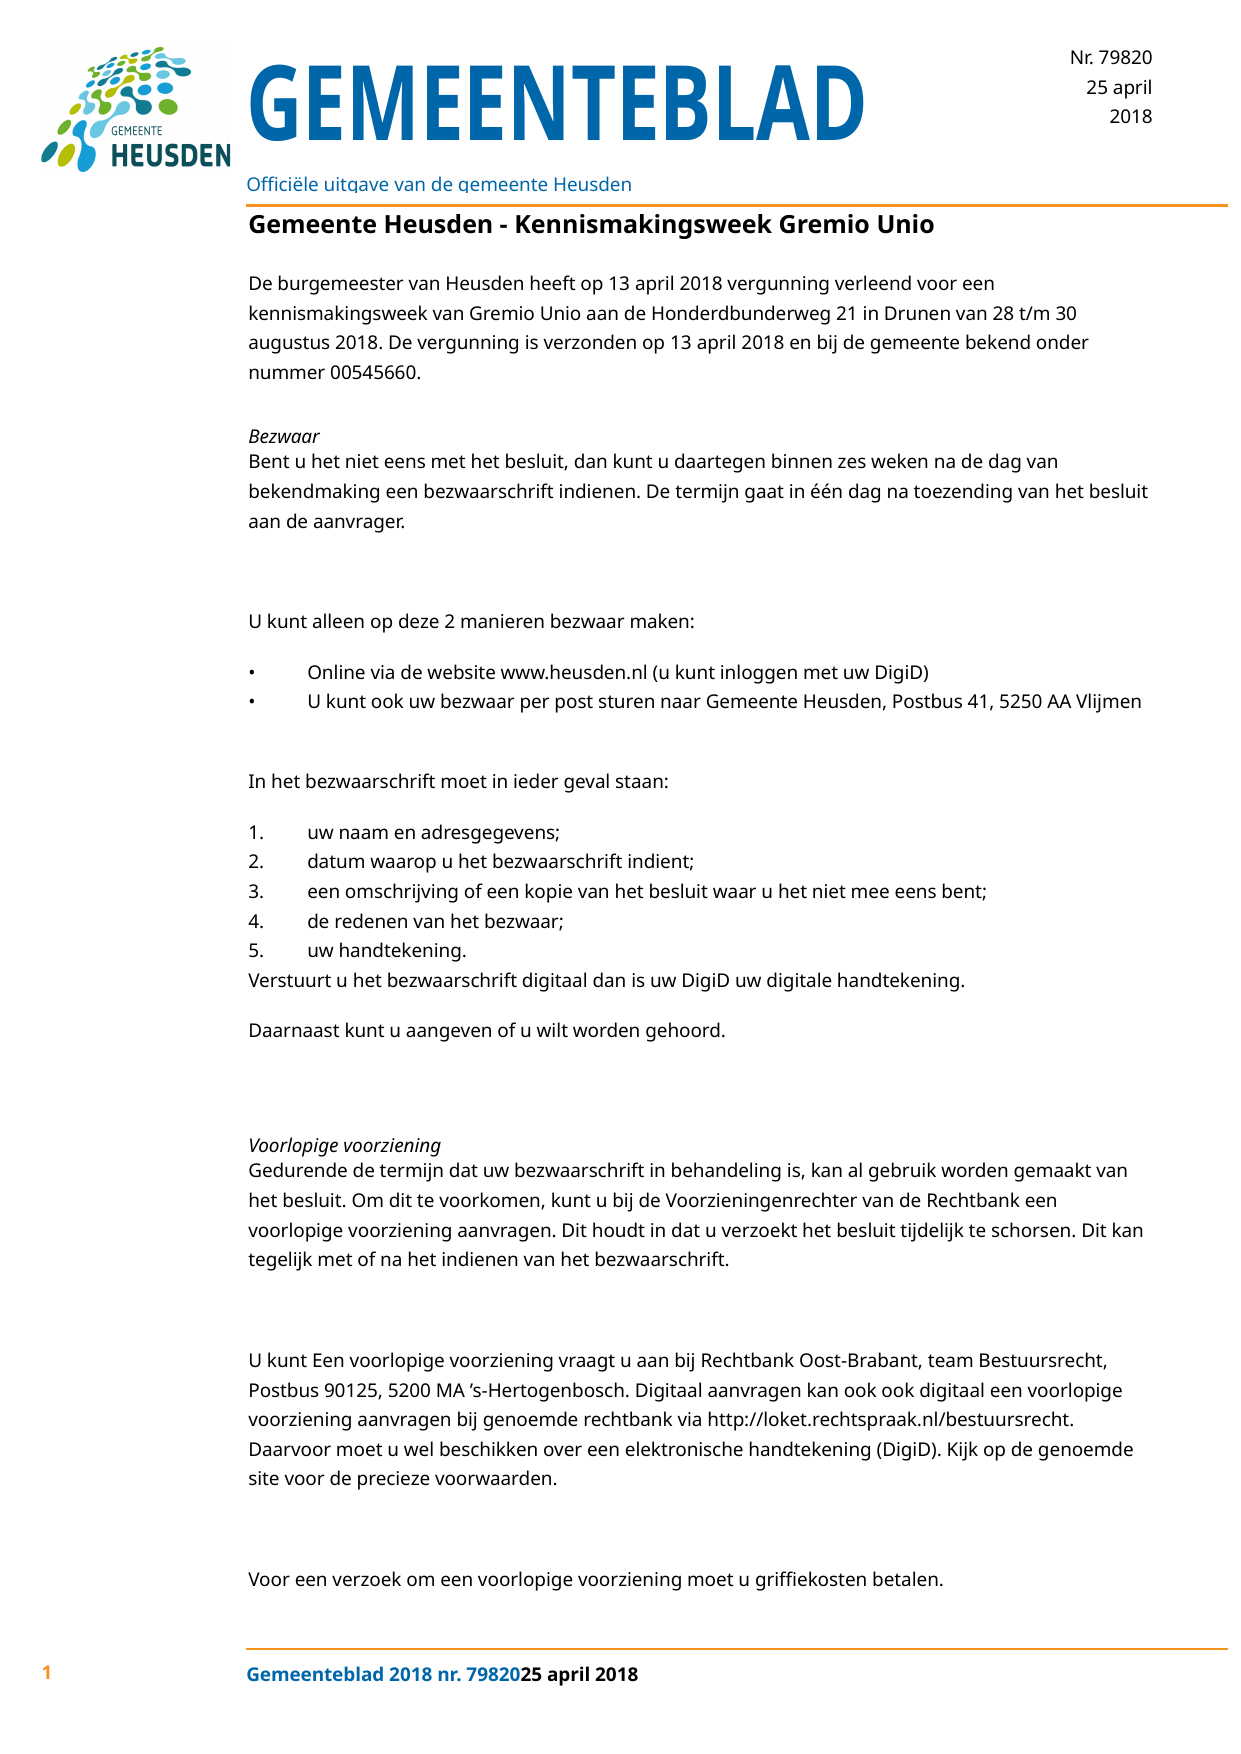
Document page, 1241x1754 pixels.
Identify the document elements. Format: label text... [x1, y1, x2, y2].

picture [41, 47, 231, 172]
list U kunt ook uw bezwaar per post sturen naar Gemeente Heusden, Postbus 41, 5250 AA Vlijmen [248, 689, 1152, 714]
text Bezwaar [248, 423, 1152, 449]
list de redenen van het bezwaar; [248, 908, 1152, 934]
text Voorlopige voorziening [248, 1132, 1152, 1158]
list uw naam en adresgegevens; [248, 819, 1152, 845]
list een omschrijving of een kopie van het besluit waar u het niet mee eens bent; [248, 878, 1152, 904]
list Online via de website www.heusden.nl (u kunt inloggen met uw DigiD) [248, 659, 1152, 685]
text De burgemeester van Heusden heeft op 13 april 2018 vergunning verleend voor een kennismakingsweek van Gremio Unio aan de Honderdbunderweg 21 in Drunen van 28 t/m 30 augustus 2018. De vergunning is verzonden op 13 april 2018 en bij de gemeente bekend onder nummer 00545660. [248, 270, 1152, 385]
list uw handtekening. [248, 937, 1152, 963]
text U kunt Een voorlopige voorziening vraagt u aan bij Rechtbank Oost-Brabant, team Bestuursrecht, Postbus 90125, 5200 MA ’s-Hertogenbosch. Digitaal aanvragen kan ook ook digitaal een voorlopige voorziening aanvragen bij genoemde rechtbank via http://loket.rechtspraak.nl/bestuursrecht. Daarvoor moet u wel beschikken over een elektronische handtekening (DigiD). Kijk op de genoemde site voor de precieze voorwaarden. [248, 1347, 1152, 1491]
text Gedurende de termijn dat uw bezwaarschrift in behandeling is, kan al gebruik worden gemaakt van het besluit. Om dit te voorkomen, kunt u bij de Voorzieningenrechter van de Rechtbank een voorlopige voorziening aanvragen. Dit houdt in dat u verzoekt het besluit tijdelijk te schorsen. Dit kan tegelijk met of na het indienen van het bezwaarschrift. [248, 1158, 1152, 1272]
text Voor een verzoek om een voorlopige voorziening moet u griffiekosten betalen. [248, 1566, 1152, 1592]
text Verstuurt u het bezwaarschrift digitaal dan is uw DigiD uw digitale handtekening. [248, 967, 1152, 993]
list datum waarop u het bezwaarschrift indient; [248, 849, 1152, 874]
text Bent u het niet eens met het besluit, dan kunt u daartegen binnen zes weken na de dag van bekendmaking een bezwaarschrift indienen. De termijn gaat in één dag na toezending van het besluit aan de aanvrager. [248, 449, 1152, 534]
text Daarnaast kunt u aangeven of u wilt worden gehoord. [248, 1017, 1152, 1043]
text Gemeente Heusden - Kennismakingsweek Gremio Unio [248, 207, 1152, 241]
text In het bezwaarschrift moet in ieder geval staan: [248, 769, 1152, 794]
text U kunt alleen op deze 2 manieren bezwaar maken: [248, 609, 1152, 634]
